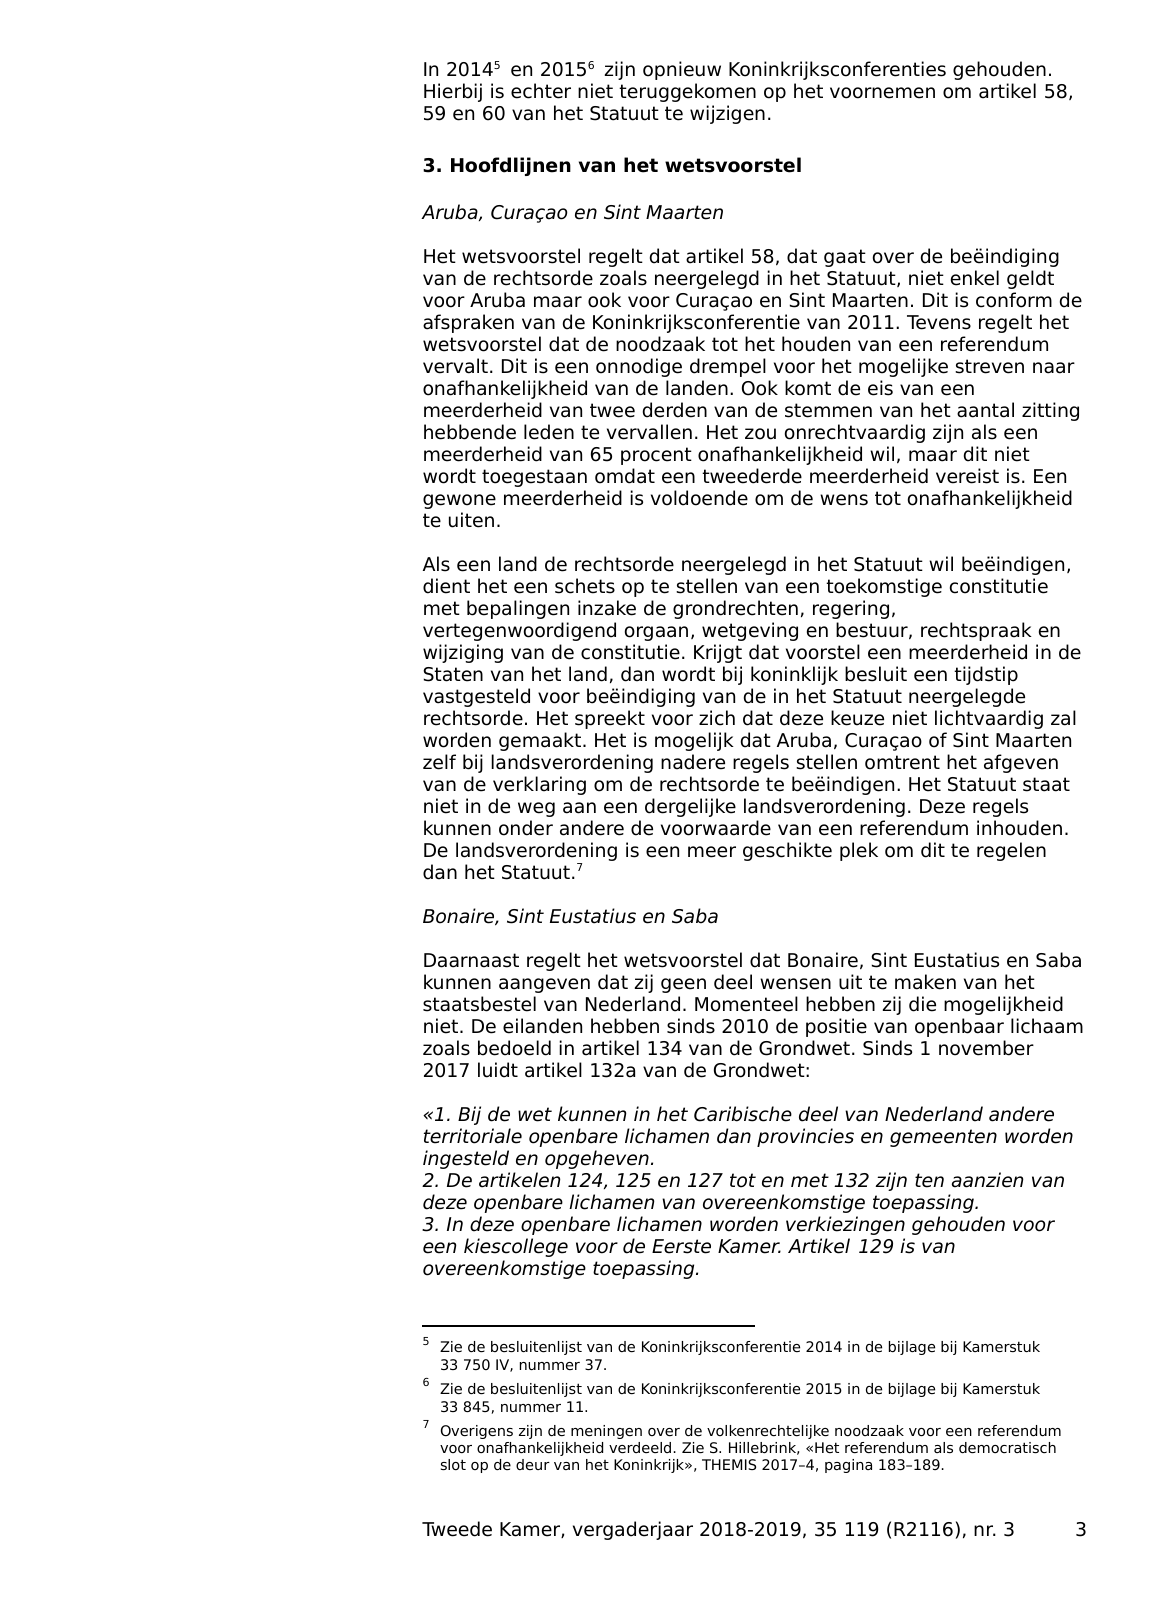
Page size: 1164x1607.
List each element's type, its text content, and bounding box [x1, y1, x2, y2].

text Het wetsvoorstel regelt dat artikel 58, dat gaat over de beëindiging van de rechtsorde zoals neergelegd in het Statuut, niet enkel geldt voor Aruba maar ook voor Curaçao en Sint Maarten. Dit is conform de afspraken van de Koninkrijksconferentie van 2011. Tevens regelt het wetsvoorstel dat de noodzaak tot het houden van een referendum vervalt. Dit is een onnodige drempel voor het mogelijke streven naar onafhankelijkheid van de landen. Ook komt de eis van een meerderheid van twee derden van de stemmen van het aantal zitting hebbende leden te vervallen. Het zou onrechtvaardig zijn als een meerderheid van 65 procent onafhankelijkheid wil, maar dit niet wordt toegestaan omdat een tweederde meerderheid vereist is. Een gewone meerderheid is voldoende om de wens tot onafhankelijkheid te uiten. [422, 246, 1087, 532]
text Zie de besluitenlijst van de Koninkrijksconferentie 2015 in de bijlage bij Kamerstuk 33 845, nummer 11. [422, 1377, 1087, 1416]
text 2. De artikelen 124, 125 en 127 tot en met 132 zijn ten aanzien van deze openbare lichamen van overeenkomstige toepassing. [422, 1170, 1087, 1214]
text Daarnaast regelt het wetsvoorstel dat Bonaire, Sint Eustatius en Saba kunnen aangeven dat zij geen deel wensen uit te maken van het staatsbestel van Nederland. Momenteel hebben zij die mogelijkheid niet. De eilanden hebben sinds 2010 de positie van openbaar lichaam zoals bedoeld in artikel 134 van de Grondwet. Sinds 1 november 2017 luidt artikel 132a van de Grondwet: [422, 950, 1087, 1082]
text In 2014 en 2015 zijn opnieuw Koninkrijksconferenties gehouden. Hierbij is echter niet teruggekomen op het voornemen om artikel 58, 59 en 60 van het Statuut te wijzigen. [422, 59, 1087, 125]
text 3. In deze openbare lichamen worden verkiezingen gehouden voor een kiescollege voor de Eerste Kamer. Artikel 129 is van overeenkomstige toepassing. [422, 1214, 1087, 1280]
text Zie de besluitenlijst van de Koninkrijksconferentie 2014 in de bijlage bij Kamerstuk 33 750 IV, nummer 37. [422, 1335, 1087, 1374]
subtitle 3. Hoofdlijnen van het wetsvoorstel [422, 155, 1087, 177]
text Als een land de rechtsorde neergelegd in het Statuut wil beëindigen, dient het een schets op te stellen van een toekomstige constitutie met bepalingen inzake de grondrechten, regering, vertegenwoordigend orgaan, wetgeving en bestuur, rechtspraak en wijziging van de constitutie. Krijgt dat voorstel een meerderheid in de Staten van het land, dan wordt bij koninklijk besluit een tijdstip vastgesteld voor beëindiging van de in het Statuut neergelegde rechtsorde. Het spreekt voor zich dat deze keuze niet lichtvaardig zal worden gemaakt. Het is mogelijk dat Aruba, Curaçao of Sint Maarten zelf bij landsverordening nadere regels stellen omtrent het afgeven van de verklaring om de rechtsorde te beëindigen. Het Statuut staat niet in de weg aan een dergelijke landsverordening. Deze regels kunnen onder andere de voorwaarde van een referendum inhouden. De landsverordening is een meer geschikte plek om dit te regelen dan het Statuut. [422, 554, 1087, 884]
subtitle Aruba, Curaçao en Sint Maarten [422, 202, 1087, 224]
text «1. Bij de wet kunnen in het Caribische deel van Nederland andere territoriale openbare lichamen dan provincies en gemeenten worden ingesteld en opgeheven. [422, 1104, 1087, 1170]
subtitle Bonaire, Sint Eustatius en Saba [422, 906, 1087, 928]
text Overigens zijn de meningen over de volkenrechtelijke noodzaak voor een referendum voor onafhankelijkheid verdeeld. Zie S. Hillebrink, «Het referendum als democratisch slot op de deur van het Koninkrijk», THEMIS 2017–4, pagina 183–189. [422, 1418, 1087, 1474]
